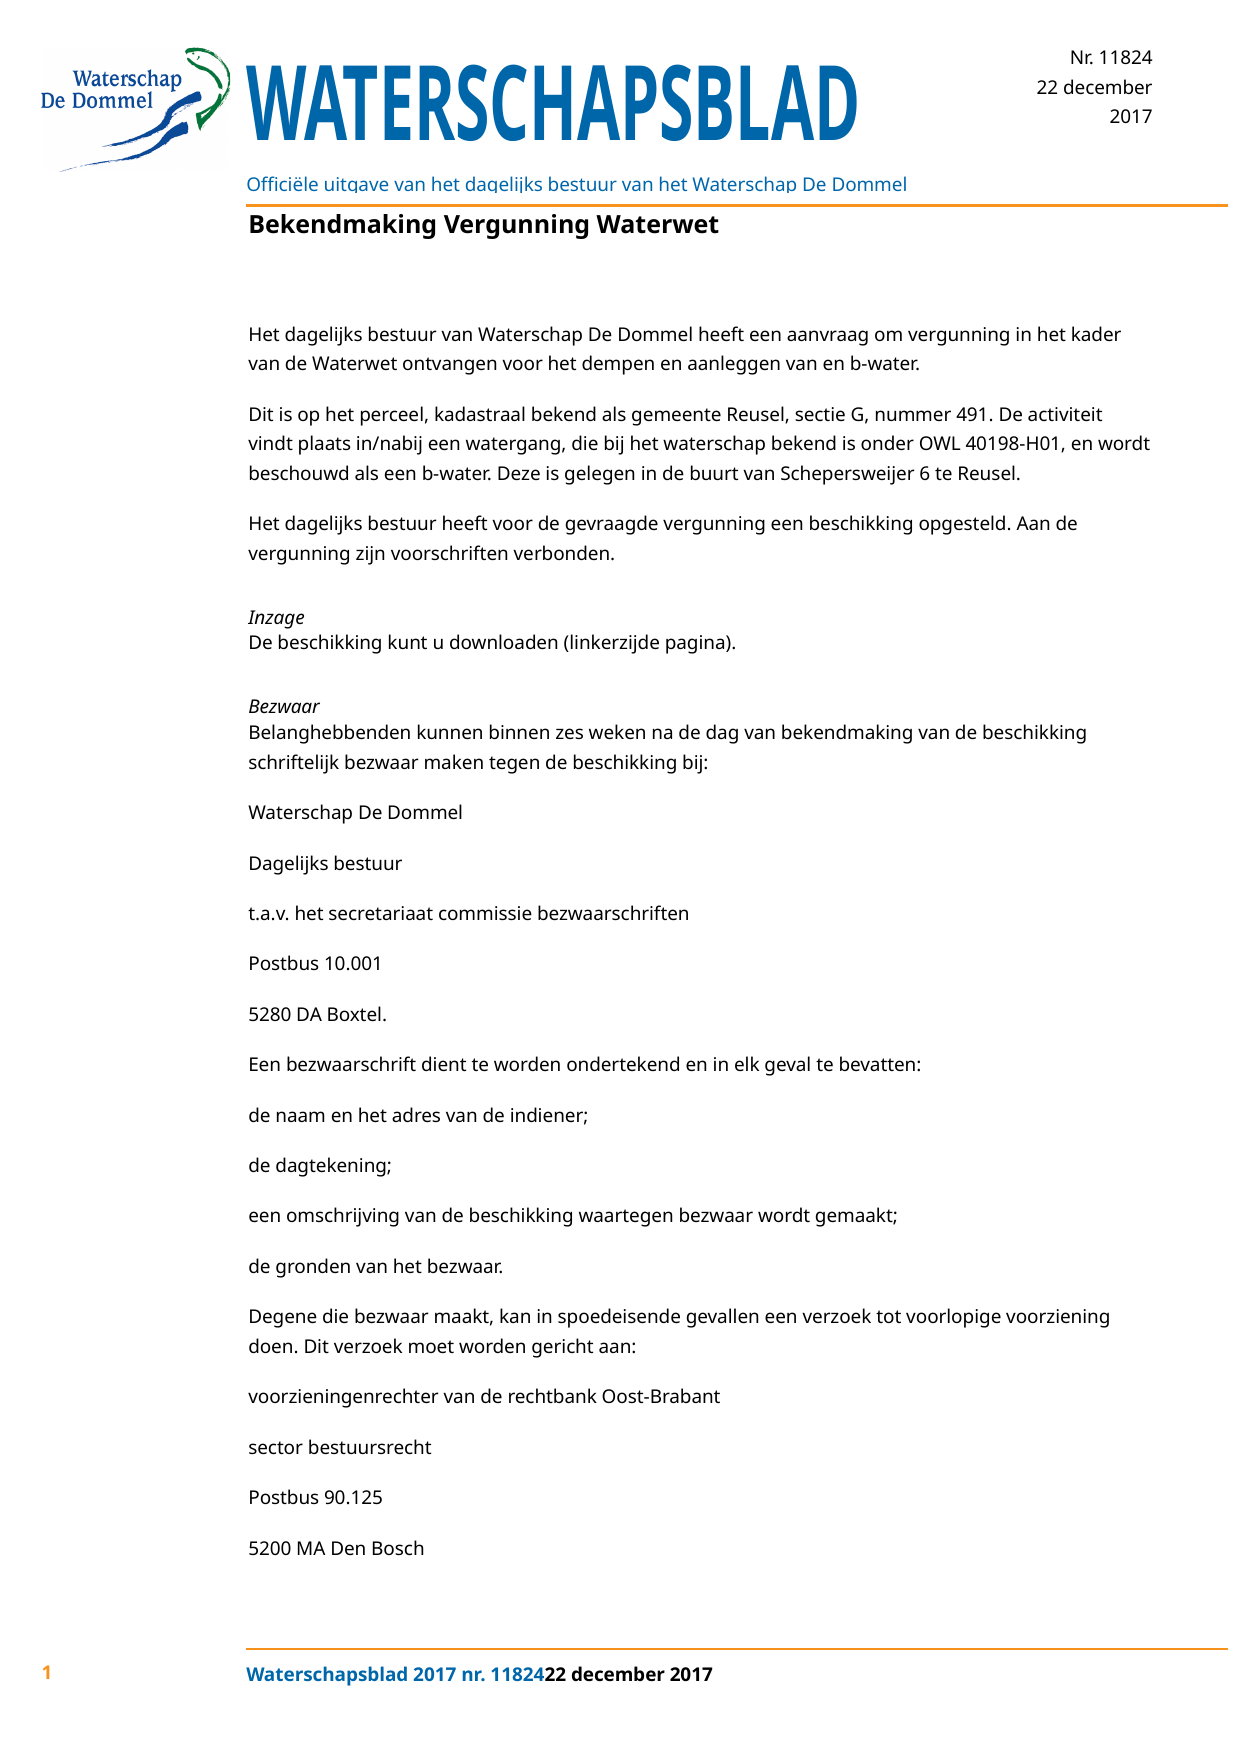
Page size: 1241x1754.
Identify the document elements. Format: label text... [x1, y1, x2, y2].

picture [41, 47, 231, 172]
text Postbus 90.125 [248, 1484, 1152, 1510]
text voorzieningenrechter van de rechtbank Oost-Brabant [248, 1383, 1152, 1409]
text Postbus 10.001 [248, 951, 1152, 976]
text de dagtekening; [248, 1152, 1152, 1178]
text Bekendmaking Vergunning Waterwet [248, 207, 1152, 241]
text Bezwaar [248, 693, 1152, 719]
text de naam en het adres van de indiener; [248, 1102, 1152, 1127]
text Dit is op het perceel, kadastraal bekend als gemeente Reusel, sectie G, nummer 491. De activiteit vindt plaats in/nabij een watergang, die bij het waterschap bekend is onder OWL 40198-H01, en wordt beschouwd als een b-water. Deze is gelegen in de buurt van Schepersweijer 6 te Reusel. [248, 401, 1152, 486]
text Waterschap De Dommel [248, 799, 1152, 825]
text Degene die bezwaar maakt, kan in spoedeisende gevallen een verzoek tot voorlopige voorziening doen. Dit verzoek moet worden gericht aan: [248, 1303, 1152, 1359]
text 5280 DA Boxtel. [248, 1001, 1152, 1027]
text Inzage [248, 604, 1152, 629]
text 5200 MA Den Bosch [248, 1535, 1152, 1560]
text De beschikking kunt u downloaden (linkerzijde pagina). [248, 629, 1152, 655]
text Dagelijks bestuur [248, 850, 1152, 875]
text Een bezwaarschrift dient te worden ondertekend en in elk geval te bevatten: [248, 1051, 1152, 1077]
text sector bestuursrecht [248, 1434, 1152, 1459]
text Het dagelijks bestuur heeft voor de gevraagde vergunning een beschikking opgesteld. Aan de vergunning zijn voorschriften verbonden. [248, 510, 1152, 566]
text de gronden van het bezwaar. [248, 1253, 1152, 1279]
text t.a.v. het secretariaat commissie bezwaarschriften [248, 900, 1152, 926]
text een omschrijving van de beschikking waartegen bezwaar wordt gemaakt; [248, 1203, 1152, 1228]
text Belanghebbenden kunnen binnen zes weken na de dag van bekendmaking van de beschikking schriftelijk bezwaar maken tegen de beschikking bij: [248, 719, 1152, 774]
text Het dagelijks bestuur van Waterschap De Dommel heeft een aanvraag om vergunning in het kader van de Waterwet ontvangen voor het dempen en aanleggen van en b-water. [248, 321, 1152, 376]
